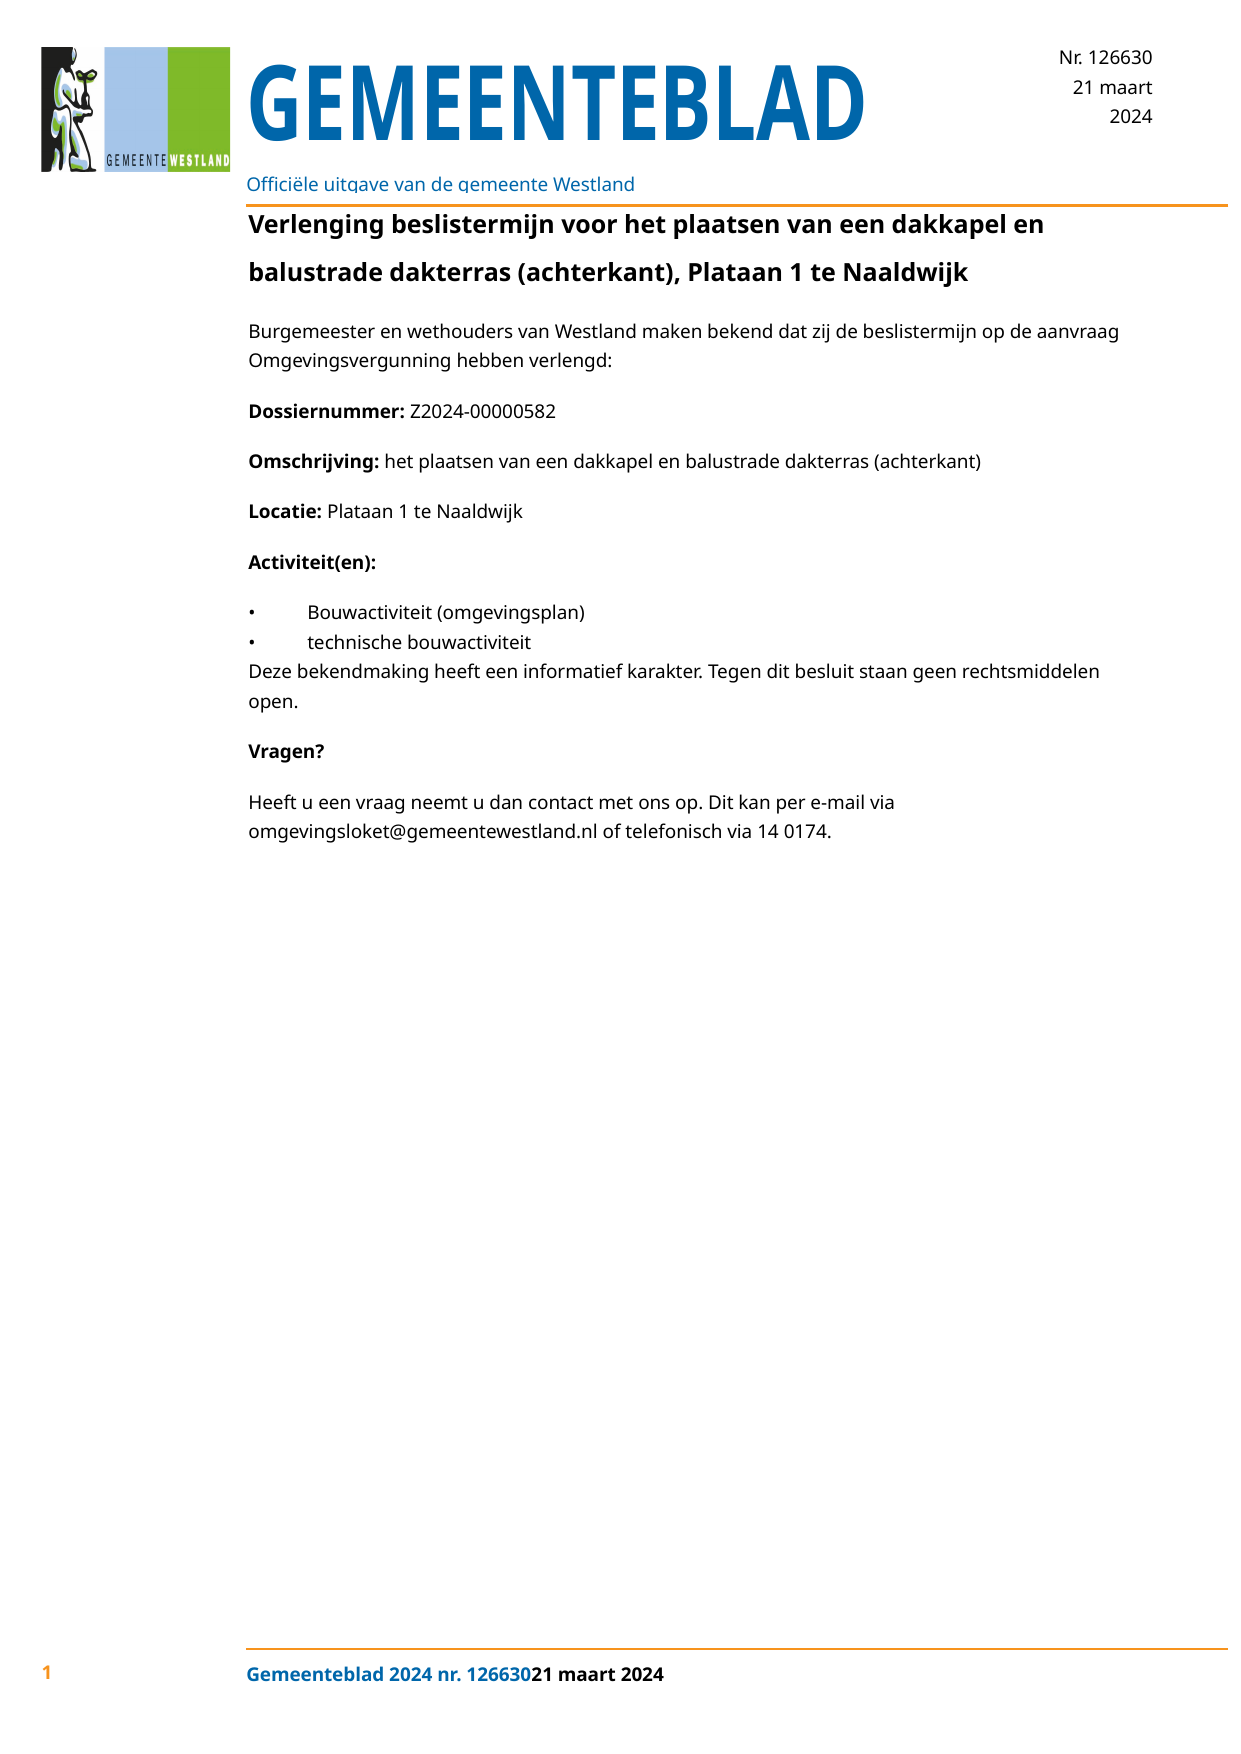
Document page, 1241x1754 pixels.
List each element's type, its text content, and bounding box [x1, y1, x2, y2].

text Heeft u een vraag neemt u dan contact met ons op. Dit kan per e-mail via omgevingsloket@gemeentewestland.nl of telefonisch via 14 0174. [248, 789, 1152, 844]
list technische bouwactiviteit [248, 629, 1152, 655]
text Locatie: Plataan 1 te Naaldwijk [248, 499, 1152, 524]
text Burgemeester en wethouders van Westland maken bekend dat zij de beslistermijn op de aanvraag Omgevingsvergunning hebben verlengd: [248, 318, 1152, 373]
picture [41, 47, 231, 172]
text Activiteit(en): [248, 549, 1152, 575]
text Dossiernummer: Z2024-00000582 [248, 398, 1152, 424]
text Verlenging beslistermijn voor het plaatsen van een dakkapel en balustrade dakterras (achterkant), Plataan 1 te Naaldwijk [248, 207, 1152, 288]
text Omschrijving: het plaatsen van een dakkapel en balustrade dakterras (achterkant) [248, 448, 1152, 474]
text Vragen? [248, 739, 1152, 764]
text Deze bekendmaking heeft een informatief karakter. Tegen dit besluit staan geen rechtsmiddelen open. [248, 659, 1152, 714]
list Bouwactiviteit (omgevingsplan) [248, 599, 1152, 625]
